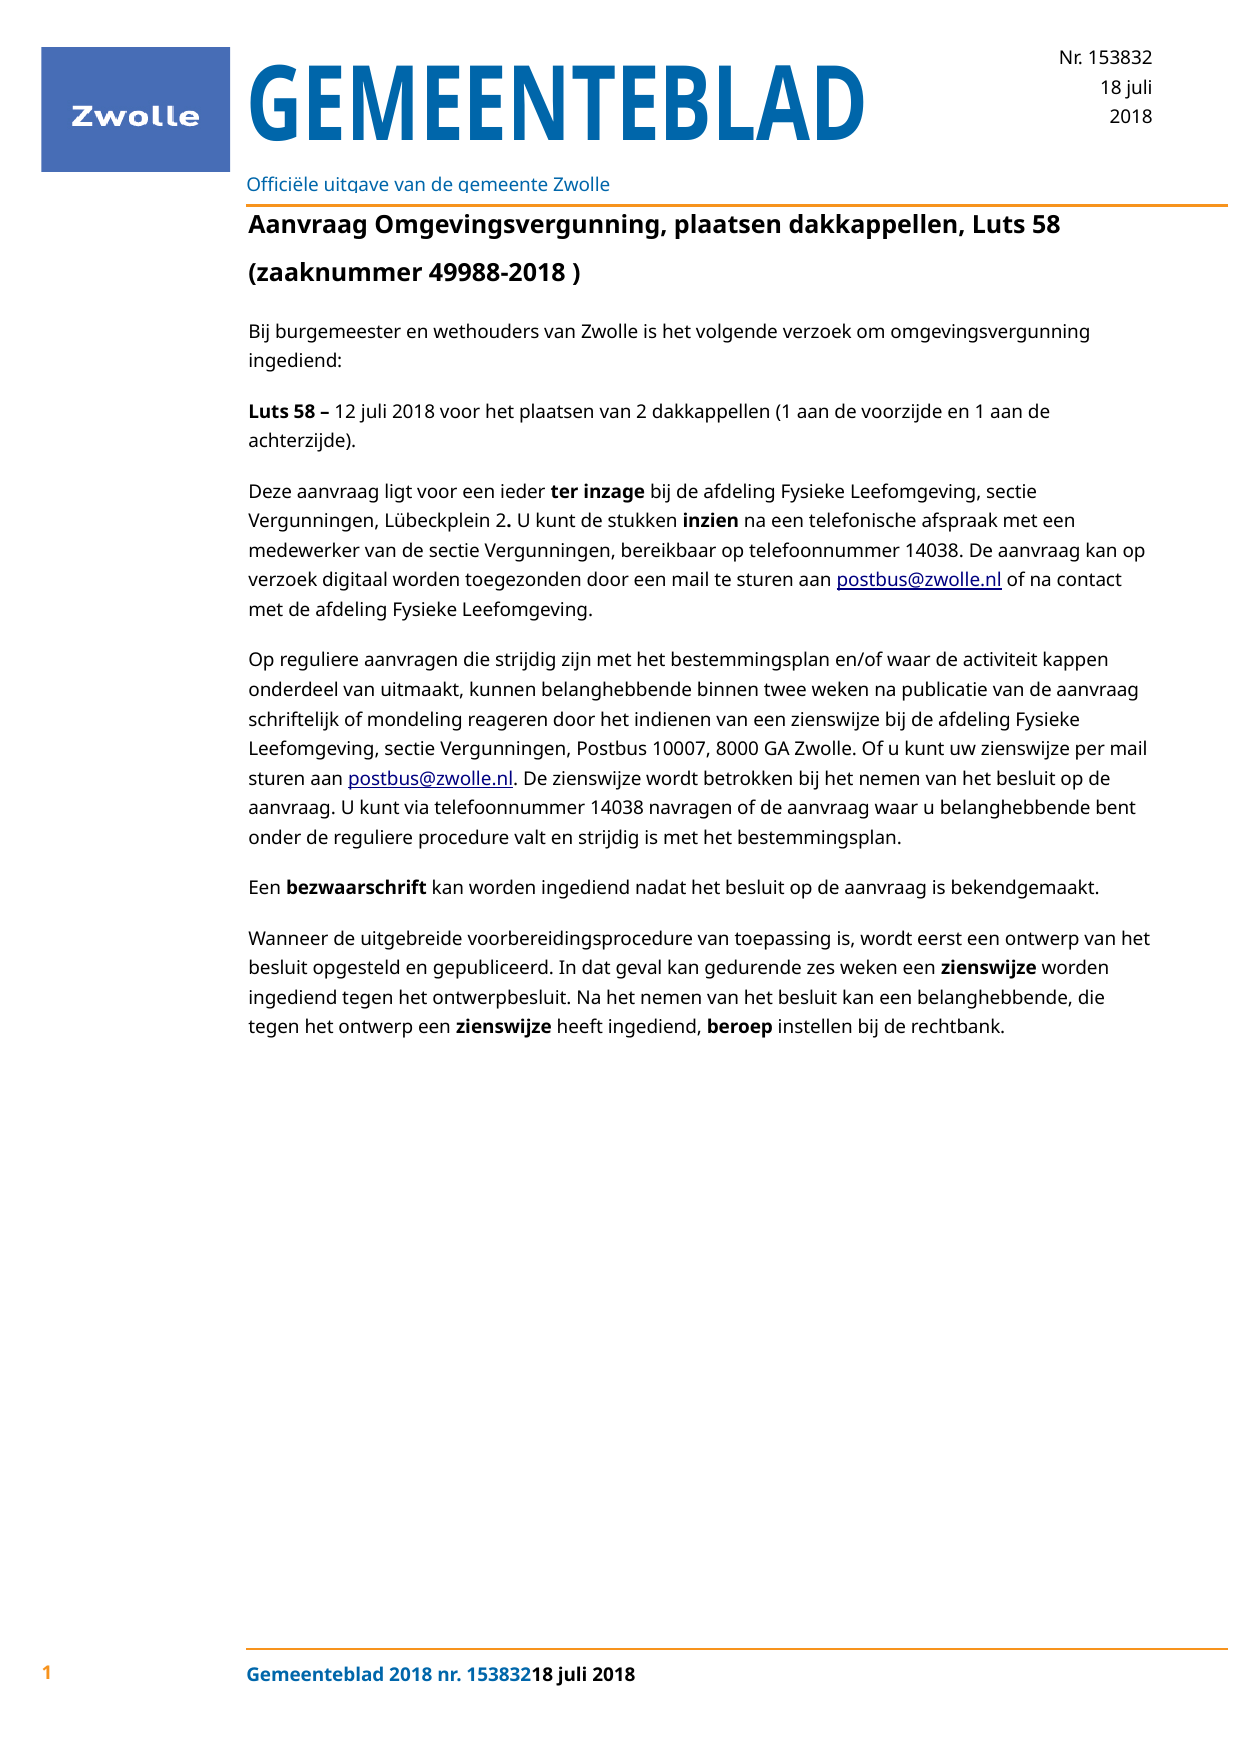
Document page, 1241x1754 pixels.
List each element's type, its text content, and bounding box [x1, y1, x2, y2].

text Een bezwaarschrift kan worden ingediend nadat het besluit op de aanvraag is bekendgemaakt. [248, 874, 1152, 900]
text Wanneer de uitgebreide voorbereidingsprocedure van toepassing is, wordt eerst een ontwerp van het besluit opgesteld en gepubliceerd. In dat geval kan gedurende zes weken een zienswijze worden ingediend tegen het ontwerpbesluit. Na het nemen van het besluit kan een belanghebbende, die tegen het ontwerp een zienswijze heeft ingediend, beroep instellen bij de rechtbank. [248, 925, 1152, 1039]
text Bij burgemeester en wethouders van Zwolle is het volgende verzoek om omgevingsvergunning ingediend: [248, 318, 1152, 373]
text Aanvraag Omgevingsvergunning, plaatsen dakkappellen, Luts 58 (zaaknummer 49988-2018 ) [248, 207, 1152, 288]
text Op reguliere aanvragen die strijdig zijn met het bestemmingsplan en/of waar de activiteit kappen onderdeel van uitmaakt, kunnen belanghebbende binnen twee weken na publicatie van de aanvraag schriftelijk of mondeling reageren door het indienen van een zienswijze bij de afdeling Fysieke Leefomgeving, sectie Vergunningen, Postbus 10007, 8000 GA Zwolle. Of u kunt uw zienswijze per mail sturen aan postbus@zwolle.nl. De zienswijze wordt betrokken bij het nemen van het besluit op de aanvraag. U kunt via telefoonnummer 14038 navragen of de aanvraag waar u belanghebbende bent onder de reguliere procedure valt en strijdig is met het bestemmingsplan. [248, 647, 1152, 850]
text Deze aanvraag ligt voor een ieder ter inzage bij de afdeling Fysieke Leefomgeving, sectie Vergunningen, Lübeckplein 2. U kunt de stukken inzien na een telefonische afspraak met een medewerker van de sectie Vergunningen, bereikbaar op telefoonnummer 14038. De aanvraag kan op verzoek digitaal worden toegezonden door een mail te sturen aan postbus@zwolle.nl of na contact met de afdeling Fysieke Leefomgeving. [248, 478, 1152, 622]
text Luts 58 – 12 juli 2018 voor het plaatsen van 2 dakkappellen (1 aan de voorzijde en 1 aan de achterzijde). [248, 398, 1152, 453]
picture [41, 47, 231, 172]
